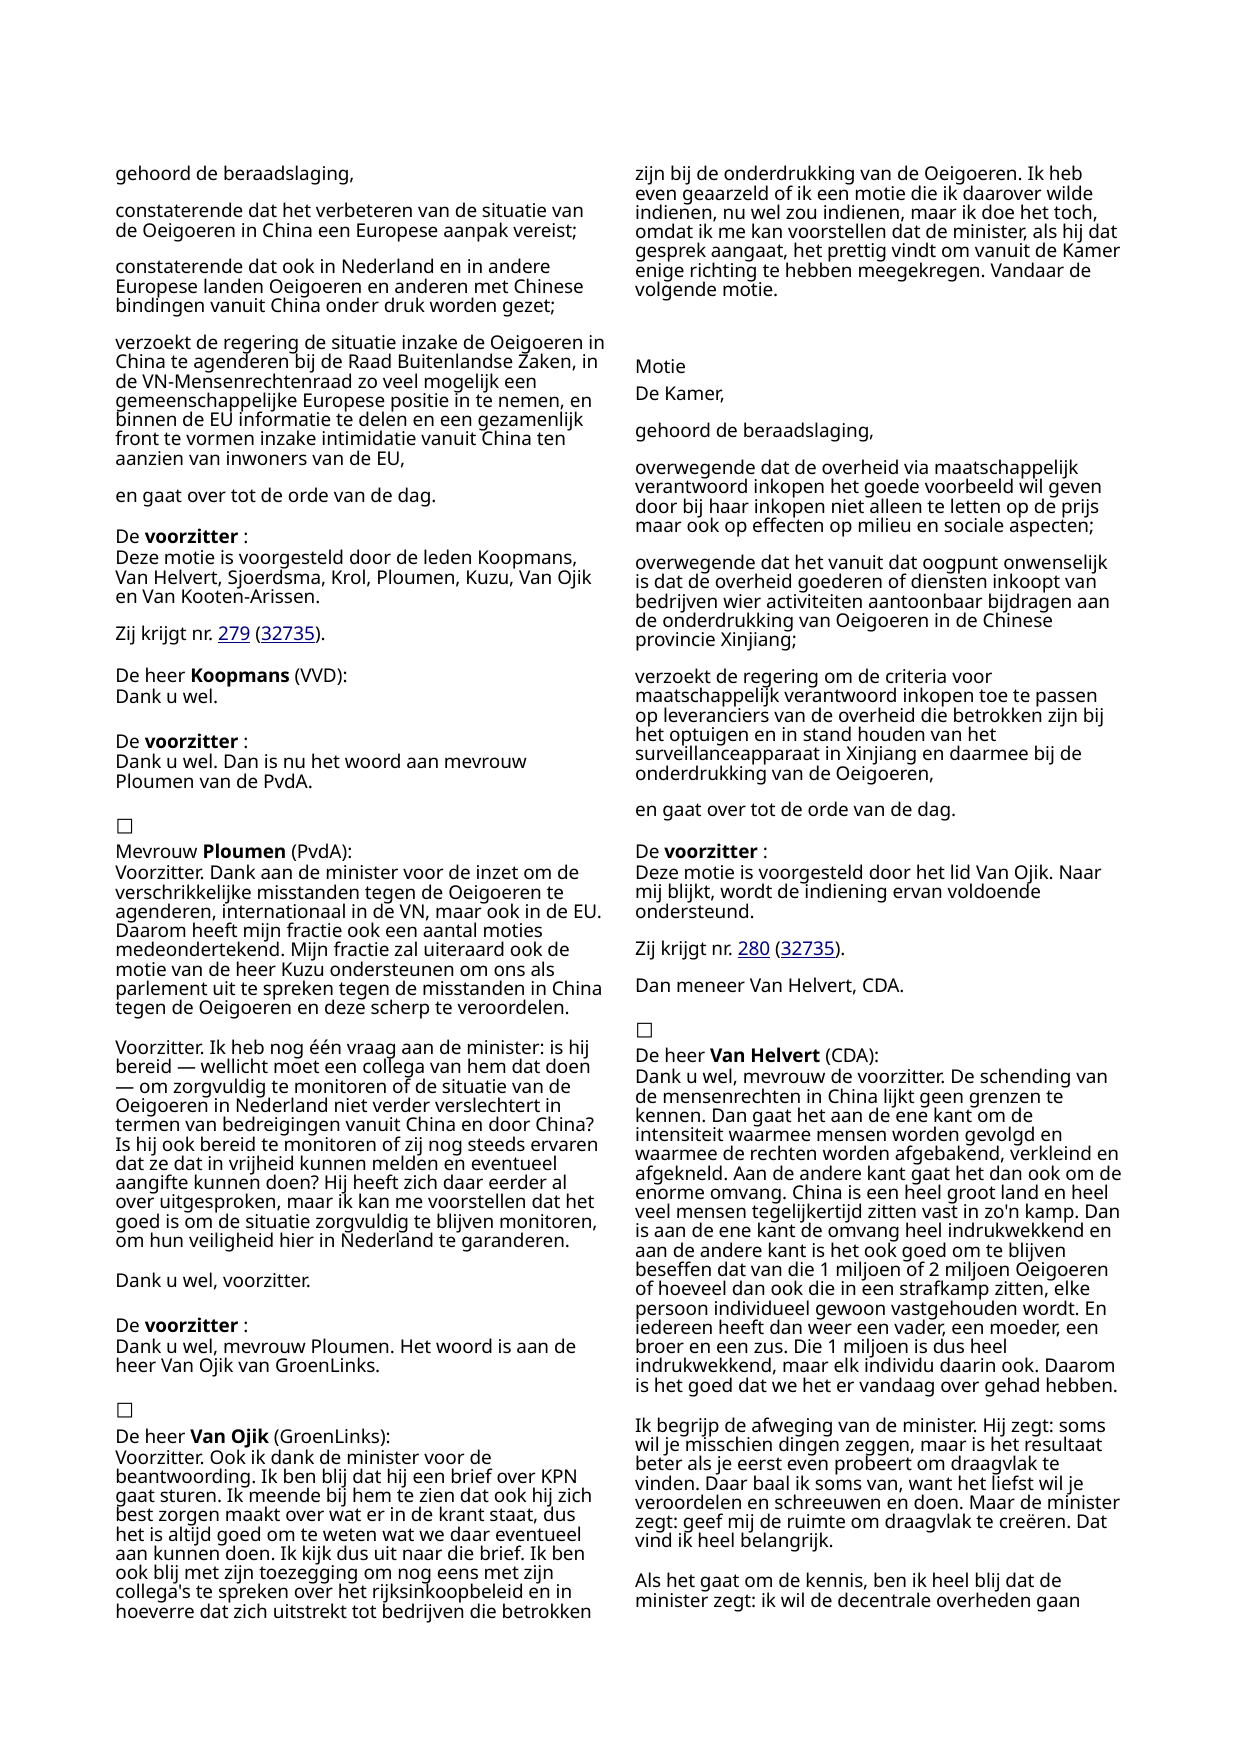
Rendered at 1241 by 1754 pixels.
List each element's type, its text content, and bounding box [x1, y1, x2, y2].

text Voorzitter. Ik heb nog één vraag aan de minister: is hij bereid — wellicht moet een collega van hem dat doen — om zorgvuldig te monitoren of de situatie van de Oeigoeren in Nederland niet verder verslechtert in termen van bedreigingen vanuit China en door China? Is hij ook bereid te monitoren of zij nog steeds ervaren dat ze dat in vrijheid kunnen melden en eventueel aangifte kunnen doen? Hij heeft zich daar eerder al over uitgesproken, maar ik kan me voorstellen dat het goed is om de situatie zorgvuldig te blijven monitoren, om hun veiligheid hier in Nederland te garanderen. [115, 1039, 605, 1251]
text Dank u wel, mevrouw Ploumen. Het woord is aan de heer Van Ojik van GroenLinks. [115, 1338, 605, 1376]
text Dank u wel. [115, 688, 605, 707]
text Voorzitter. Ook ik dank de minister voor de beantwoording. Ik ben blij dat hij een brief over KPN gaat sturen. Ik meende bij hem te zien dat ook hij zich best zorgen maakt over wat er in de krant staat, dus het is altijd goed om te weten wat we daar eventueel aan kunnen doen. Ik kijk dus uit naar die brief. Ik ben ook blij met zijn toezegging om nog eens met zijn collega's te spreken over het rijksinkoopbeleid en in hoeverre dat zich uitstrekt tot bedrijven die betrokken [115, 1449, 605, 1622]
text gehoord de beraadslaging, [635, 422, 1125, 442]
text constaterende dat het verbeteren van de situatie van de Oeigoeren in China een Europese aanpak vereist; [115, 202, 605, 241]
text Zij krijgt nr. 280 (32735). [635, 940, 1125, 959]
text Mevrouw Ploumen (PvdA): [115, 839, 605, 864]
text De Kamer, [635, 385, 1125, 404]
text De heer Van Helvert (CDA): [635, 1043, 1125, 1068]
text ⬜ [635, 1017, 1125, 1043]
text Dank u wel, mevrouw de voorzitter. De schending van de mensenrechten in China lijkt geen grenzen te kennen. Dan gaat het aan de ene kant om de intensiteit waarmee mensen worden gevolgd en waarmee de rechten worden afgebakend, verkleind en afgekneld. Aan de andere kant gaat het dan ook om de enorme omvang. China is een heel groot land en heel veel mensen tegelijkertijd zitten vast in zo'n kamp. Dan is aan de ene kant de omvang heel indrukwekkend en aan de andere kant is het ook goed om te blijven beseffen dat van die 1 miljoen of 2 miljoen Oeigoeren of hoeveel dan ook die in een strafkamp zitten, elke persoon individueel gewoon vastgehouden wordt. En iedereen heeft dan weer een vader, een moeder, een broer en een zus. Die 1 miljoen is dus heel indrukwekkend, maar elk individu daarin ook. Daarom is het goed dat we het er vandaag over gehad hebben. [635, 1068, 1125, 1396]
text Dan meneer Van Helvert, CDA. [635, 977, 1125, 996]
text ⬜ [115, 1397, 605, 1423]
text en gaat over tot de orde van de dag. [115, 487, 605, 506]
text verzoekt de regering om de criteria voor maatschappelijk verantwoord inkopen toe te passen op leveranciers van de overheid die betrokken zijn bij het optuigen en in stand houden van het surveillanceapparaat in Xinjiang en daarmee bij de onderdrukking van de Oeigoeren, [635, 668, 1125, 784]
text ⬜ [115, 813, 605, 839]
text Voorzitter. Dank aan de minister voor de inzet om de verschrikkelijke misstanden tegen de Oeigoeren te agenderen, internationaal in de VN, maar ook in de EU. Daarom heeft mijn fractie ook een aantal moties medeondertekend. Mijn fractie zal uiteraard ook de motie van de heer Kuzu ondersteunen om ons als parlement uit te spreken tegen de misstanden in China tegen de Oeigoeren en deze scherp te veroordelen. [115, 864, 605, 1018]
text constaterende dat ook in Nederland en in andere Europese landen Oeigoeren en anderen met Chinese bindingen vanuit China onder druk worden gezet; [115, 258, 605, 316]
text De voorzitter : [115, 728, 605, 753]
text Deze motie is voorgesteld door het lid Van Ojik. Naar mij blijkt, wordt de indiening ervan voldoende ondersteund. [635, 864, 1125, 922]
text overwegende dat de overheid via maatschappelijk verantwoord inkopen het goede voorbeeld wil geven door bij haar inkopen niet alleen te letten op de prijs maar ook op effecten op milieu en sociale aspecten; [635, 459, 1125, 536]
text Zij krijgt nr. 279 (32735). [115, 625, 605, 644]
text Deze motie is voorgesteld door de leden Koopmans, Van Helvert, Sjoerdsma, Krol, Ploumen, Kuzu, Van Ojik en Van Kooten-Arissen. [115, 549, 605, 607]
text De heer Van Ojik (GroenLinks): [115, 1423, 605, 1449]
text Dank u wel, voorzitter. [115, 1272, 605, 1291]
text De voorzitter : [635, 838, 1125, 864]
text Als het gaat om de kennis, ben ik heel blij dat de minister zegt: ik wil de decentrale overheden gaan [635, 1572, 1125, 1611]
text zijn bij de onderdrukking van de Oeigoeren. Ik heb even geaarzeld of ik een motie die ik daarover wilde indienen, nu wel zou indienen, maar ik doe het toch, omdat ik me kan voorstellen dat de minister, als hij dat gesprek aangaat, het prettig vindt om vanuit de Kamer enige richting te hebben meegekregen. Vandaar de volgende motie. [635, 165, 1125, 300]
text De heer Koopmans (VVD): [115, 662, 605, 688]
text Dank u wel. Dan is nu het woord aan mevrouw Ploumen van de PvdA. [115, 753, 605, 792]
text De voorzitter : [115, 1312, 605, 1338]
text gehoord de beraadslaging, [115, 165, 605, 184]
text De voorzitter : [115, 524, 605, 549]
text Ik begrijp de afweging van de minister. Hij zegt: soms wil je misschien dingen zeggen, maar is het resultaat beter als je eerst even probeert om draagvlak te vinden. Daar baal ik soms van, want het liefst wil je veroordelen en schreeuwen en doen. Maar de minister zegt: geef mij de ruimte om draagvlak te creëren. Dat vind ik heel belangrijk. [635, 1417, 1125, 1552]
text Motie [635, 354, 1125, 379]
text en gaat over tot de orde van de dag. [635, 801, 1125, 821]
text verzoekt de regering de situatie inzake de Oeigoeren in China te agenderen bij de Raad Buitenlandse Zaken, in de VN-Mensenrechtenraad zo veel mogelijk een gemeenschappelijke Europese positie in te nemen, en binnen de EU informatie te delen en een gezamenlijk front te vormen inzake intimidatie vanuit China ten aanzien van inwoners van de EU, [115, 334, 605, 469]
text overwegende dat het vanuit dat oogpunt onwenselijk is dat de overheid goederen of diensten inkoopt van bedrijven wier activiteiten aantoonbaar bijdragen aan de onderdrukking van Oeigoeren in de Chinese provincie Xinjiang; [635, 554, 1125, 650]
